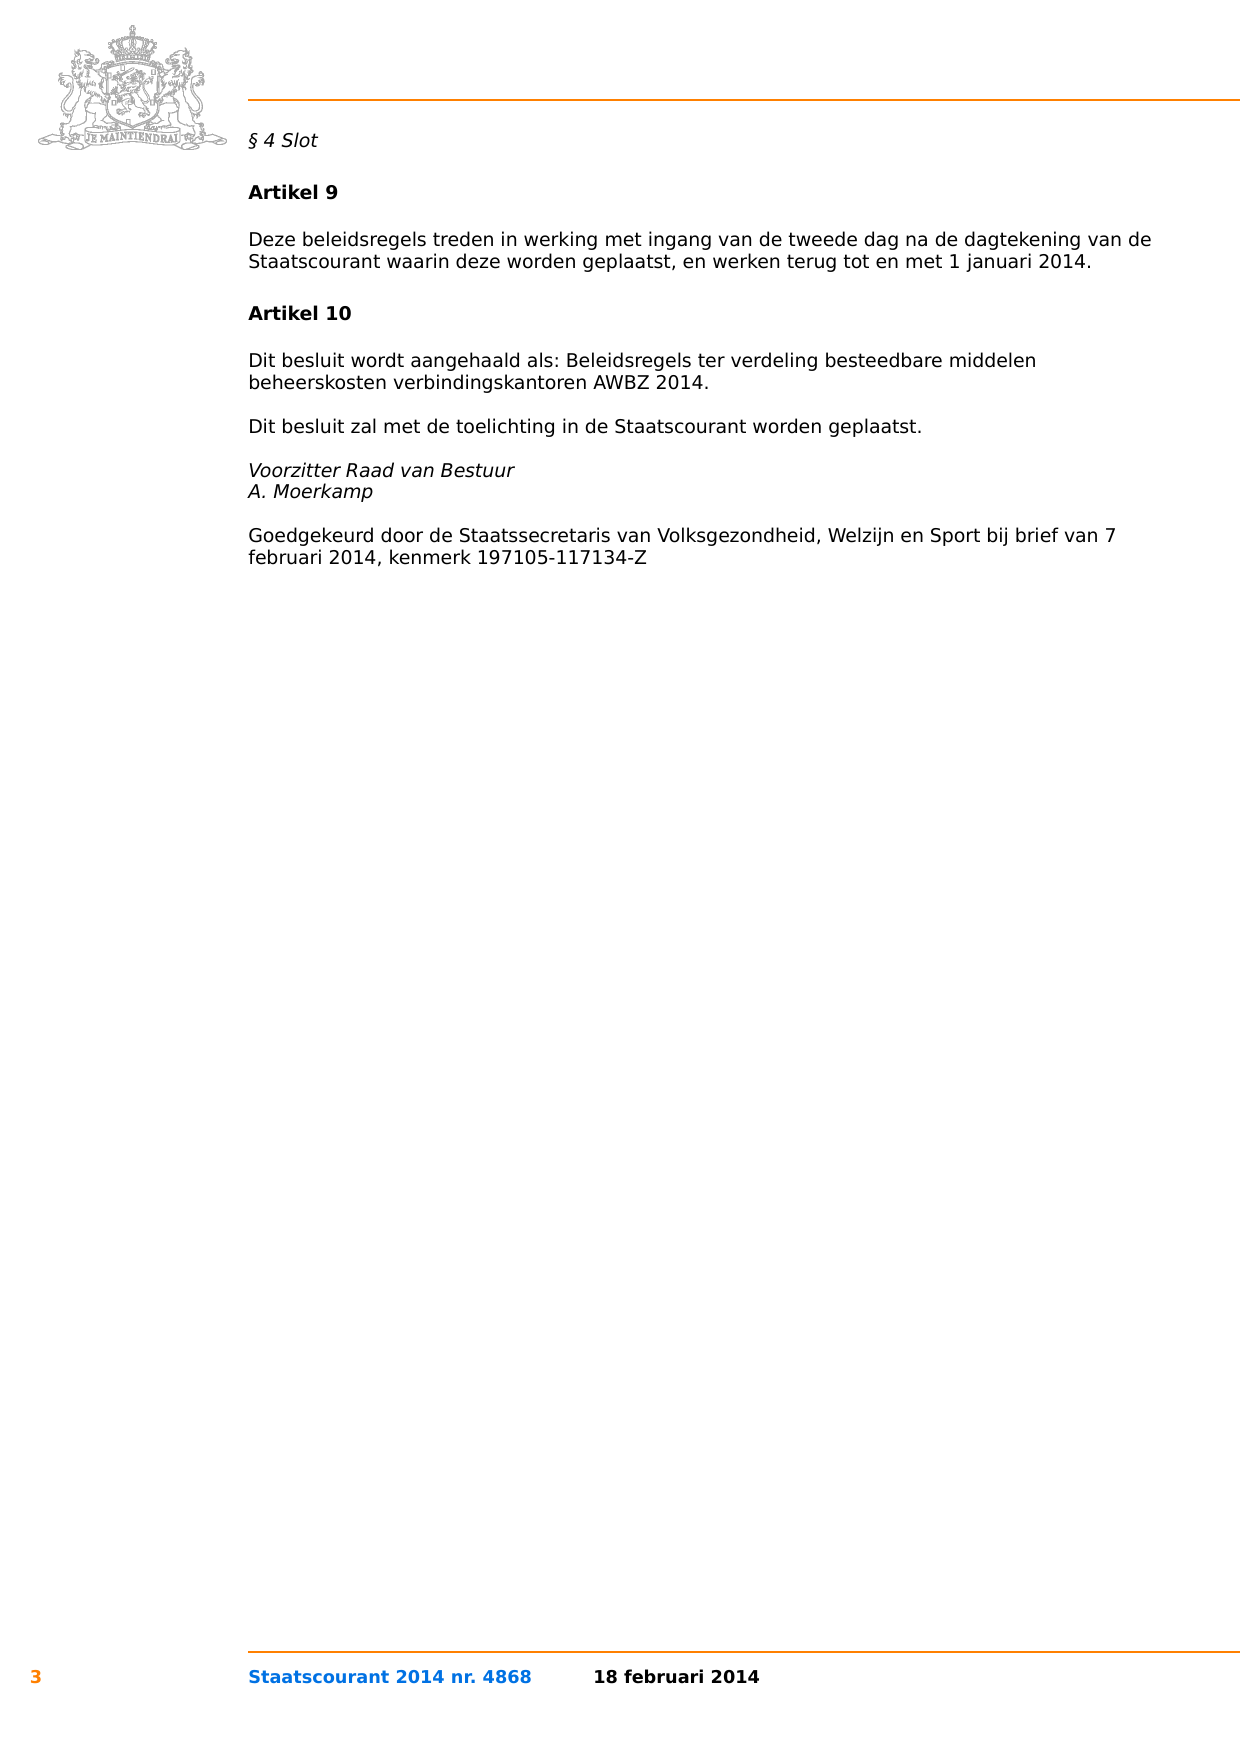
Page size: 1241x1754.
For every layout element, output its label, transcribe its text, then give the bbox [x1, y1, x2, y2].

subtitle Artikel 10 [248, 303, 1163, 325]
subtitle § 4 Slot [248, 130, 1163, 152]
subtitle Artikel 9 [248, 182, 1163, 204]
picture [38, 25, 227, 150]
text Dit besluit wordt aangehaald als: Beleidsregels ter verdeling besteedbare middelen beheerskosten verbindingskantoren AWBZ 2014. [248, 350, 1163, 394]
text Voorzitter Raad van Bestuur A. Moerkamp [248, 459, 1163, 503]
text Dit besluit zal met de toelichting in de Staatscourant worden geplaatst. [248, 416, 1163, 438]
text Deze beleidsregels treden in werking met ingang van de tweede dag na de dagtekening van de Staatscourant waarin deze worden geplaatst, en werken terug tot en met 1 januari 2014. [248, 229, 1163, 273]
text Goedgekeurd door de Staatssecretaris van Volksgezondheid, Welzijn en Sport bij brief van 7 februari 2014, kenmerk 197105-117134-Z [248, 525, 1163, 569]
